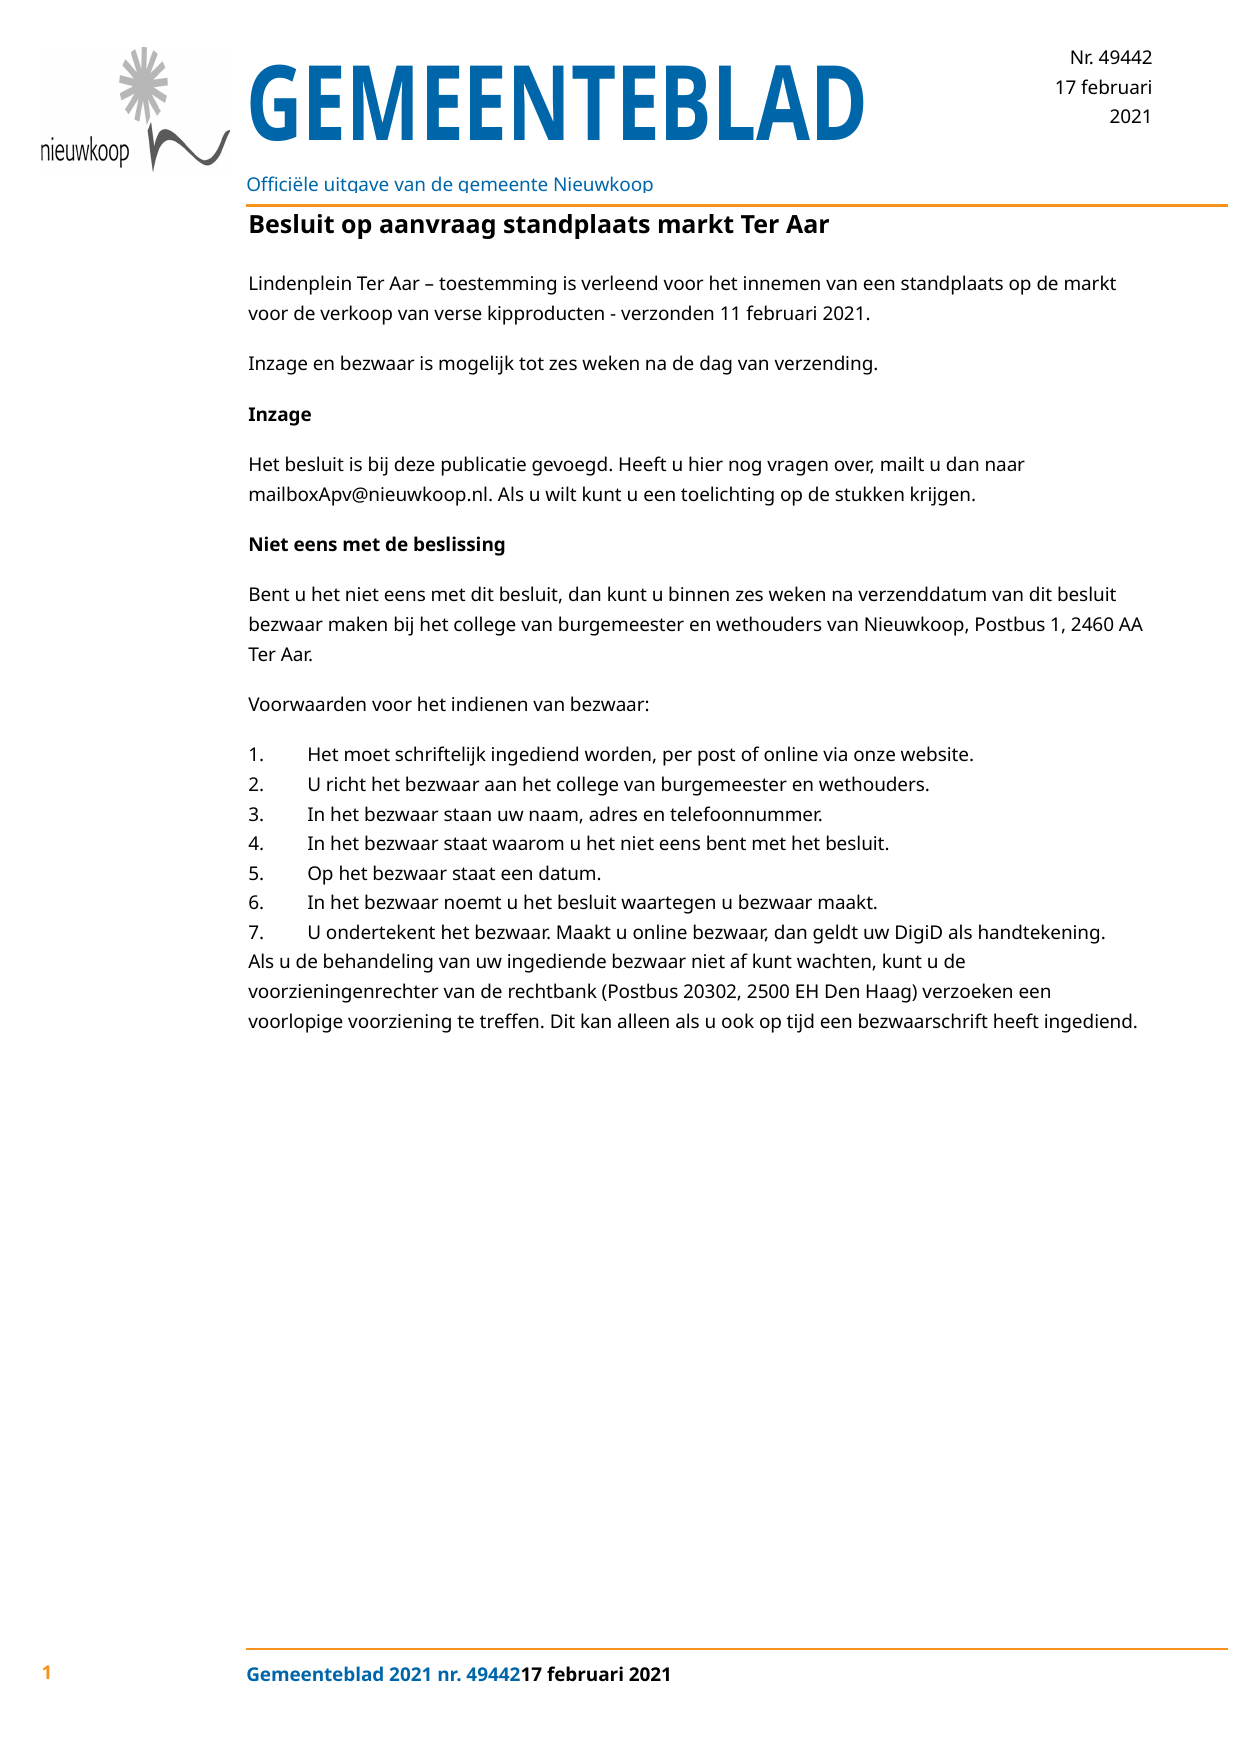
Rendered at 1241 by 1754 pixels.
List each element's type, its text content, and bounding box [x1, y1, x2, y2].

text Niet eens met de beslissing [248, 531, 1152, 557]
list Het moet schriftelijk ingediend worden, per post of online via onze website. [248, 742, 1152, 767]
text Bent u het niet eens met dit besluit, dan kunt u binnen zes weken na verzenddatum van dit besluit bezwaar maken bij het college van burgemeester en wethouders van Nieuwkoop, Postbus 1, 2460 AA Ter Aar. [248, 582, 1152, 666]
text Als u de behandeling van uw ingediende bezwaar niet af kunt wachten, kunt u de voorzieningenrechter van de rechtbank (Postbus 20302, 2500 EH Den Haag) verzoeken een voorlopige voorziening te treffen. Dit kan alleen als u ook op tijd een bezwaarschrift heeft ingediend. [248, 949, 1152, 1033]
text Het besluit is bij deze publicatie gevoegd. Heeft u hier nog vragen over, mailt u dan naar mailboxApv@nieuwkoop.nl. Als u wilt kunt u een toelichting op de stukken krijgen. [248, 451, 1152, 506]
list U ondertekent het bezwaar. Maakt u online bezwaar, dan geldt uw DigiD als handtekening. [248, 919, 1152, 945]
list In het bezwaar staat waarom u het niet eens bent met het besluit. [248, 830, 1152, 856]
list U richt het bezwaar aan het college van burgemeester en wethouders. [248, 771, 1152, 797]
picture [41, 47, 231, 172]
text Voorwaarden voor het indienen van bezwaar: [248, 691, 1152, 717]
text Besluit op aanvraag standplaats markt Ter Aar [248, 207, 1152, 241]
text Inzage en bezwaar is mogelijk tot zes weken na de dag van verzending. [248, 350, 1152, 376]
text Lindenplein Ter Aar – toestemming is verleend voor het innemen van een standplaats op de markt voor de verkoop van verse kipproducten - verzonden 11 februari 2021. [248, 270, 1152, 326]
list Op het bezwaar staat een datum. [248, 860, 1152, 886]
list In het bezwaar staan uw naam, adres en telefoonnummer. [248, 801, 1152, 826]
text Inzage [248, 401, 1152, 426]
list In het bezwaar noemt u het besluit waartegen u bezwaar maakt. [248, 889, 1152, 915]
